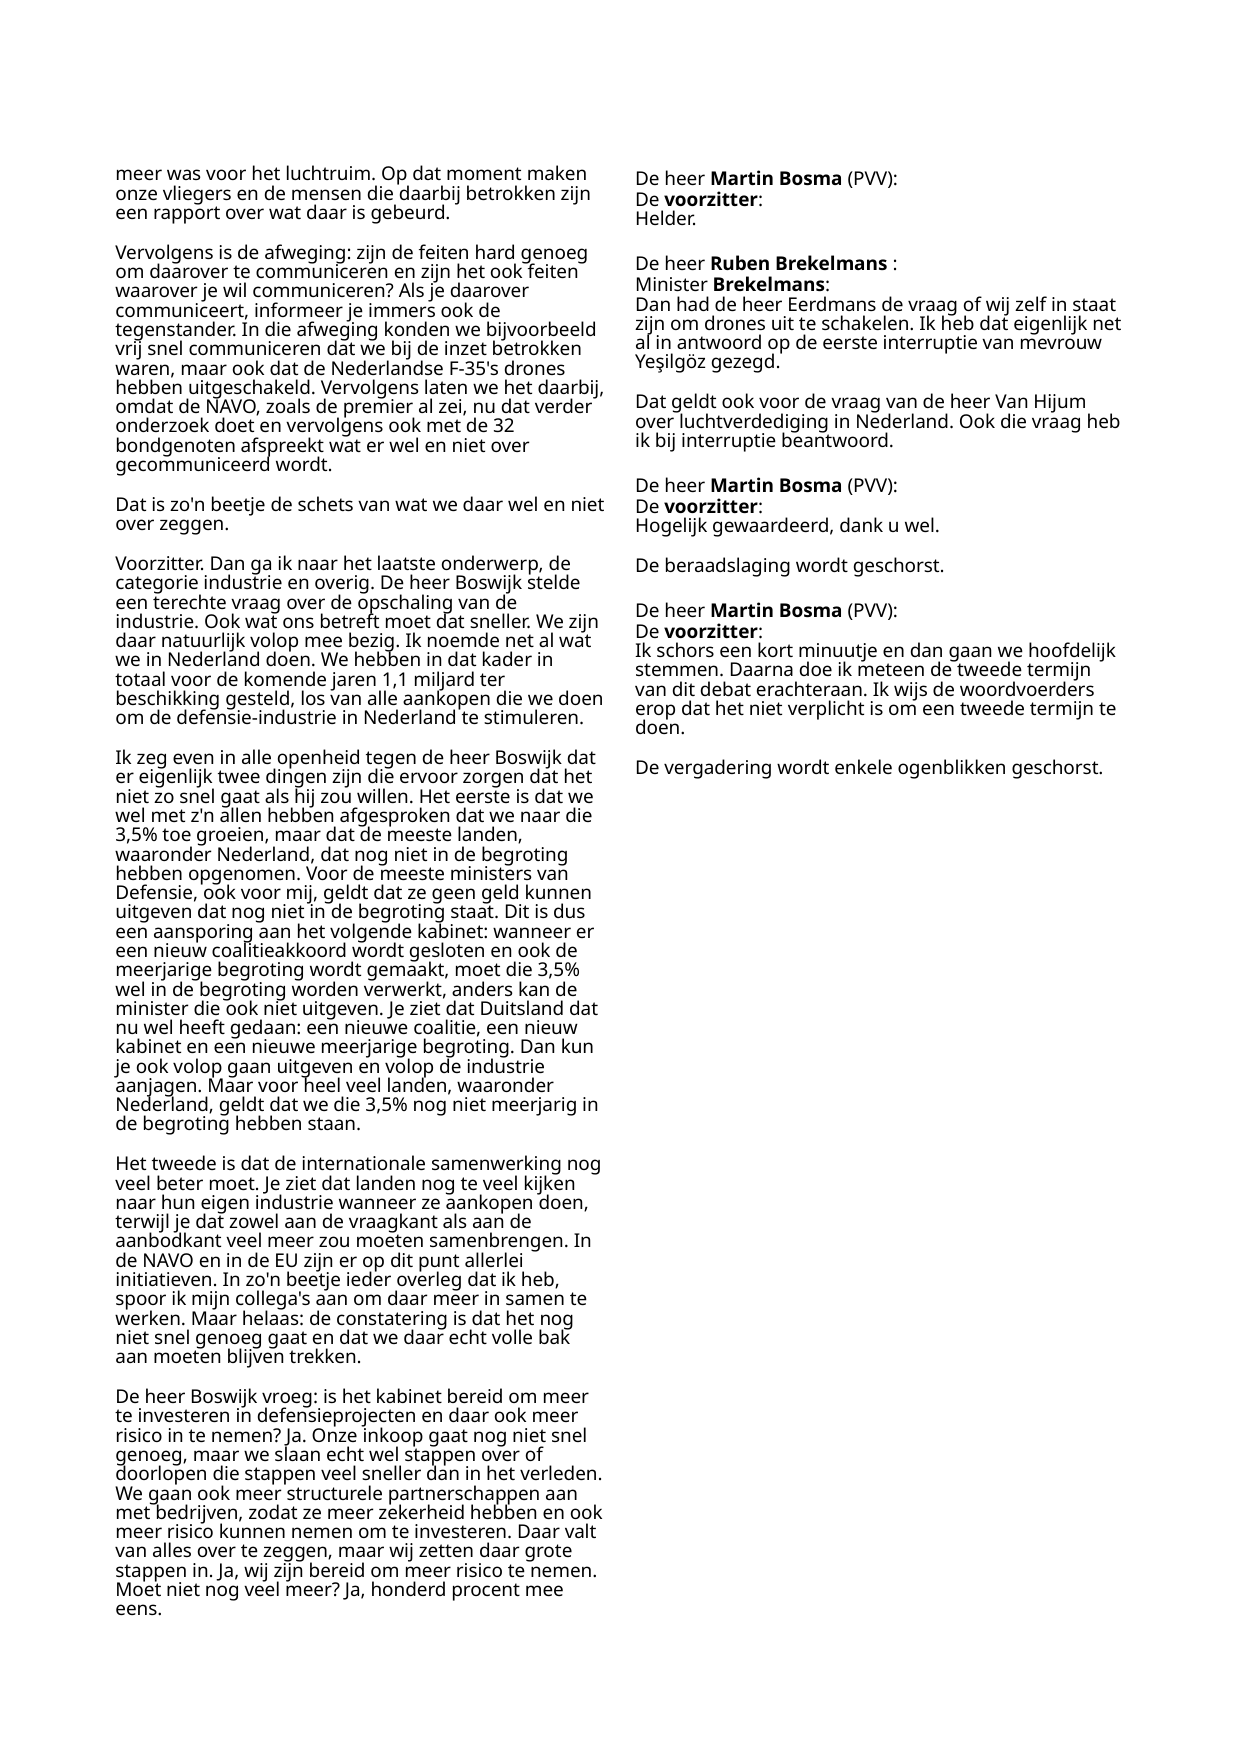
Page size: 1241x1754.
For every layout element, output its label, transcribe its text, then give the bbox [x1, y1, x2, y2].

text De heer Martin Bosma (PVV): [635, 472, 1125, 498]
text Dan had de heer Eerdmans de vraag of wij zelf in staat zijn om drones uit te schakelen. Ik heb dat eigenlijk net al in antwoord op de eerste interruptie van mevrouw Yeşilgöz gezegd. [635, 296, 1125, 373]
text Vervolgens is de afweging: zijn de feiten hard genoeg om daarover te communiceren en zijn het ook feiten waarover je wil communiceren? Als je daarover communiceert, informeer je immers ook de tegenstander. In die afweging konden we bijvoorbeeld vrij snel communiceren dat we bij de inzet betrokken waren, maar ook dat de Nederlandse F-35's drones hebben uitgeschakeld. Vervolgens laten we het daarbij, omdat de NAVO, zoals de premier al zei, nu dat verder onderzoek doet en vervolgens ook met de 32 bondgenoten afspreekt wat er wel en niet over gecommuniceerd wordt. [115, 244, 605, 475]
text De voorzitter: [635, 623, 1125, 642]
text Helder. [635, 210, 1125, 230]
text Ik schors een kort minuutje en dan gaan we hoofdelijk stemmen. Daarna doe ik meteen de tweede termijn van dit debat erachteraan. Ik wijs de woordvoerders erop dat het niet verplicht is om een tweede termijn te doen. [635, 642, 1125, 738]
text De vergadering wordt enkele ogenblikken geschorst. [635, 759, 1125, 778]
text De voorzitter: [635, 191, 1125, 210]
text Hogelijk gewaardeerd, dank u wel. [635, 517, 1125, 536]
text Voorzitter. Dan ga ik naar het laatste onderwerp, de categorie industrie en overig. De heer Boswijk stelde een terechte vraag over de opschaling van de industrie. Ook wat ons betreft moet dat sneller. We zijn daar natuurlijk volop mee bezig. Ik noemde net al wat we in Nederland doen. We hebben in dat kader in totaal voor de komende jaren 1,1 miljard ter beschikking gesteld, los van alle aankopen die we doen om de defensie-industrie in Nederland te stimuleren. [115, 555, 605, 728]
text De voorzitter: [635, 498, 1125, 517]
text De beraadslaging wordt geschorst. [635, 557, 1125, 576]
text Dat is zo'n beetje de schets van wat we daar wel en niet over zeggen. [115, 496, 605, 534]
text De heer Boswijk vroeg: is het kabinet bereid om meer te investeren in defensieprojecten en daar ook meer risico in te nemen? Ja. Onze inkoop gaat nog niet snel genoeg, maar we slaan echt wel stappen over of doorlopen die stappen veel sneller dan in het verleden. We gaan ook meer structurele partnerschappen aan met bedrijven, zodat ze meer zekerheid hebben en ook meer risico kunnen nemen om te investeren. Daar valt van alles over te zeggen, maar wij zetten daar grote stappen in. Ja, wij zijn bereid om meer risico te nemen. Moet niet nog veel meer? Ja, honderd procent mee eens. [115, 1388, 605, 1619]
text De heer Martin Bosma (PVV): [635, 597, 1125, 623]
text meer was voor het luchtruim. Op dat moment maken onze vliegers en de mensen die daarbij betrokken zijn een rapport over wat daar is gebeurd. [115, 165, 605, 223]
text De heer Ruben Brekelmans : [635, 251, 1125, 276]
text Dat geldt ook voor de vraag van de heer Van Hijum over luchtverdediging in Nederland. Ook die vraag heb ik bij interruptie beantwoord. [635, 393, 1125, 451]
text De heer Martin Bosma (PVV): [635, 165, 1125, 191]
text Ik zeg even in alle openheid tegen de heer Boswijk dat er eigenlijk twee dingen zijn die ervoor zorgen dat het niet zo snel gaat als hij zou willen. Het eerste is dat we wel met z'n allen hebben afgesproken dat we naar die 3,5% toe groeien, maar dat de meeste landen, waaronder Nederland, dat nog niet in de begroting hebben opgenomen. Voor de meeste ministers van Defensie, ook voor mij, geldt dat ze geen geld kunnen uitgeven dat nog niet in de begroting staat. Dit is dus een aansporing aan het volgende kabinet: wanneer er een nieuw coalitieakkoord wordt gesloten en ook de meerjarige begroting wordt gemaakt, moet die 3,5% wel in de begroting worden verwerkt, anders kan de minister die ook niet uitgeven. Je ziet dat Duitsland dat nu wel heeft gedaan: een nieuwe coalitie, een nieuw kabinet en een nieuwe meerjarige begroting. Dan kun je ook volop gaan uitgeven en volop de industrie aanjagen. Maar voor heel veel landen, waaronder Nederland, geldt dat we die 3,5% nog niet meerjarig in de begroting hebben staan. [115, 749, 605, 1135]
text Het tweede is dat de internationale samenwerking nog veel beter moet. Je ziet dat landen nog te veel kijken naar hun eigen industrie wanneer ze aankopen doen, terwijl je dat zowel aan de vraagkant als aan de aanbodkant veel meer zou moeten samenbrengen. In de NAVO en in de EU zijn er op dit punt allerlei initiatieven. In zo'n beetje ieder overleg dat ik heb, spoor ik mijn collega's aan om daar meer in samen te werken. Maar helaas: de constatering is dat het nog niet snel genoeg gaat en dat we daar echt volle bak aan moeten blijven trekken. [115, 1155, 605, 1367]
text Minister Brekelmans: [635, 276, 1125, 296]
